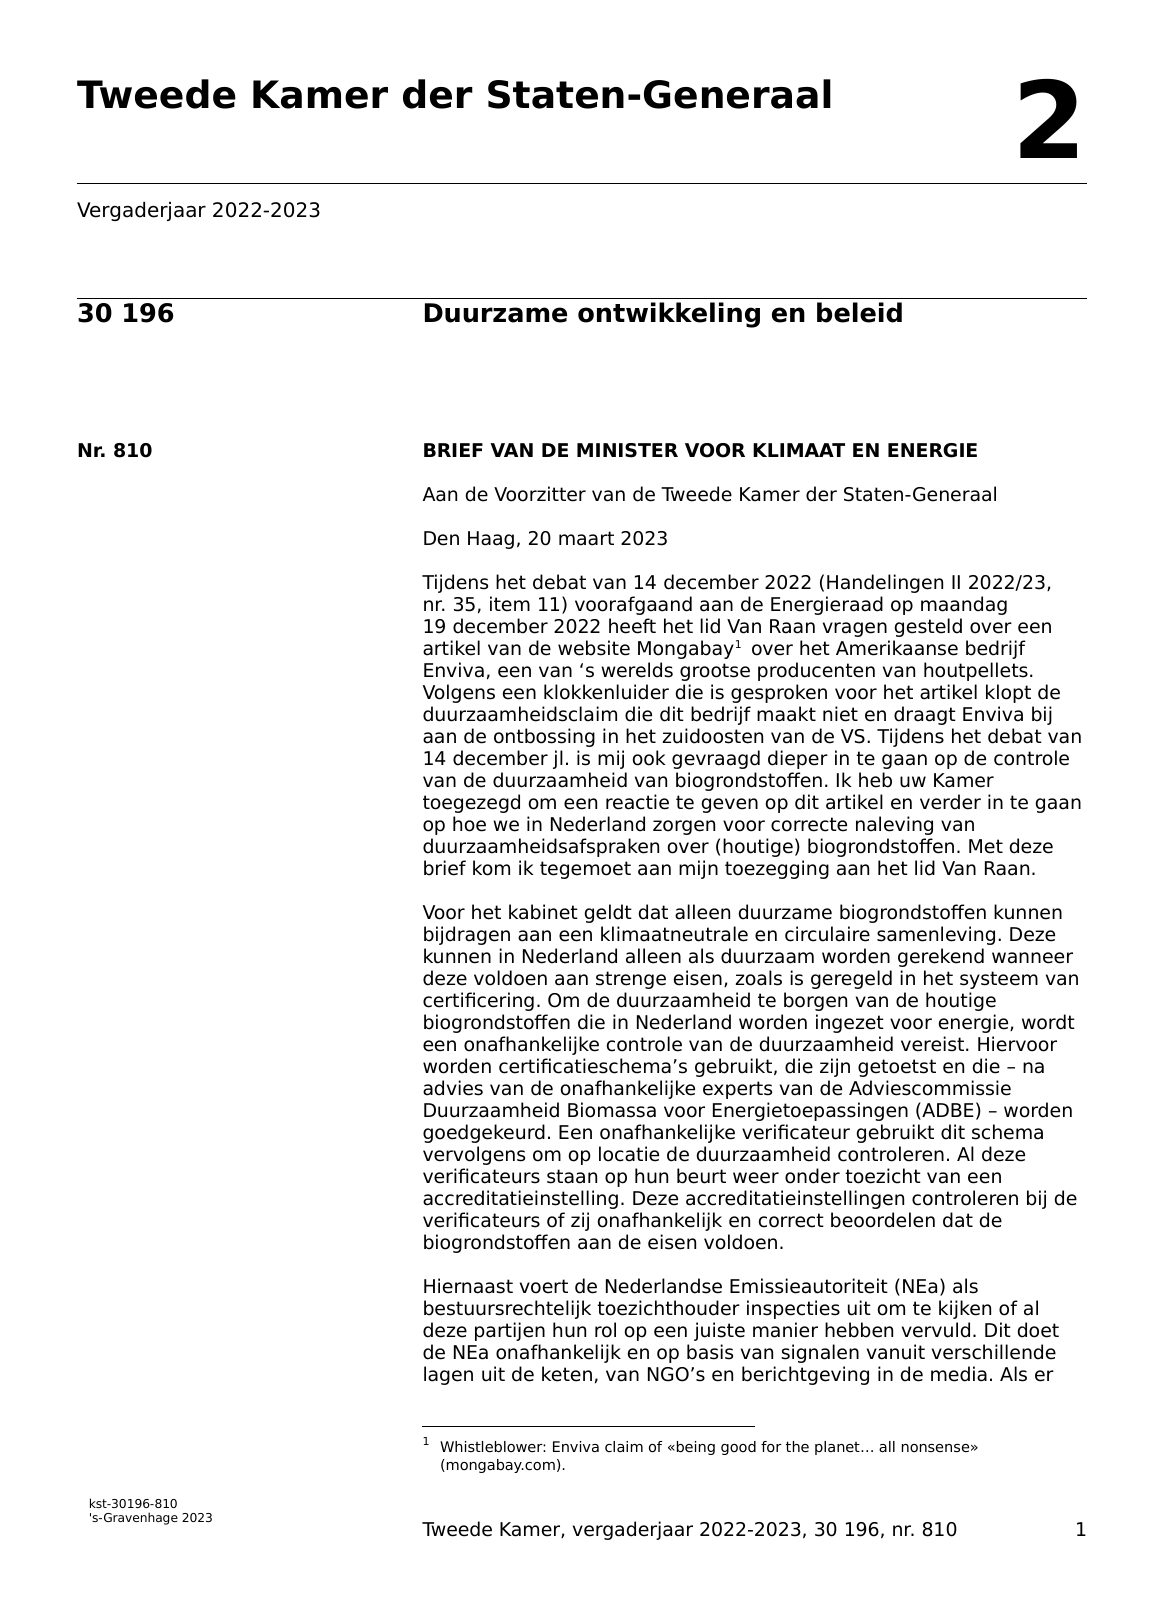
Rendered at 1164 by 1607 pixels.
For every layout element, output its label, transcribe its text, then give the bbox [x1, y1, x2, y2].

text Aan de Voorzitter van de Tweede Kamer der Staten-Generaal [422, 484, 1087, 506]
table_header 2 [886, 59, 1087, 183]
text Voor het kabinet geldt dat alleen duurzame biogrondstoffen kunnen bijdragen aan een klimaatneutrale en circulaire samenleving. Deze kunnen in Nederland alleen als duurzaam worden gerekend wanneer deze voldoen aan strenge eisen, zoals is geregeld in het systeem van certificering. Om de duurzaamheid te borgen van de houtige biogrondstoffen die in Nederland worden ingezet voor energie, wordt een onafhankelijke controle van de duurzaamheid vereist. Hiervoor worden certificatieschema’s gebruikt, die zijn getoetst en die – na advies van de onafhankelijke experts van de Adviescommissie Duurzaamheid Biomassa voor Energietoepassingen (ADBE) – worden goedgekeurd. Een onafhankelijke verificateur gebruikt dit schema vervolgens om op locatie de duurzaamheid controleren. Al deze verificateurs staan op hun beurt weer onder toezicht van een accreditatieinstelling. Deze accreditatieinstellingen controleren bij de verificateurs of zij onafhankelijk en correct beoordelen dat de biogrondstoffen aan de eisen voldoen. [422, 902, 1087, 1254]
text Tijdens het debat van 14 december 2022 (Handelingen II 2022/23, nr. 35, item 11) voorafgaand aan de Energieraad op maandag 19 december 2022 heeft het lid Van Raan vragen gesteld over een artikel van de website Mongabay over het Amerikaanse bedrijf Enviva, een van ‘s werelds grootse producenten van houtpellets. Volgens een klokkenluider die is gesproken voor het artikel klopt de duurzaamheidsclaim die dit bedrijf maakt niet en draagt Enviva bij aan de ontbossing in het zuidoosten van de VS. Tijdens het debat van 14 december jl. is mij ook gevraagd dieper in te gaan op de controle van de duurzaamheid van biogrondstoffen. Ik heb uw Kamer toegezegd om een reactie te geven op dit artikel en verder in te gaan op hoe we in Nederland zorgen voor correcte naleving van duurzaamheidsafspraken over (houtige) biogrondstoffen. Met deze brief kom ik tegemoet aan mijn toezegging aan het lid Van Raan. [422, 572, 1087, 880]
text kst-30196-810 [88, 1497, 323, 1511]
text Hiernaast voert de Nederlandse Emissieautoriteit (NEa) als bestuursrechtelijk toezichthouder inspecties uit om te kijken of al deze partijen hun rol op een juiste manier hebben vervuld. Dit doet de NEa onafhankelijk en op basis van signalen vanuit verschillende lagen uit de keten, van NGO’s en berichtgeving in de media. Als er [422, 1276, 1087, 1386]
table_cell Vergaderjaar 2022-2023 [77, 184, 1087, 298]
text Whistleblower: Enviva claim of «being good for the planet… all nonsense» (mongabay.com). [422, 1435, 1087, 1474]
text 's-Gravenhage 2023 [88, 1511, 323, 1525]
subtitle Nr. 810 BRIEF VAN DE MINISTER VOOR KLIMAAT EN ENERGIE [77, 440, 1087, 462]
subtitle 30 196 Duurzame ontwikkeling en beleid [77, 299, 1087, 329]
text Den Haag, 20 maart 2023 [422, 528, 1087, 550]
table_header Tweede Kamer der Staten-Generaal [77, 59, 886, 183]
